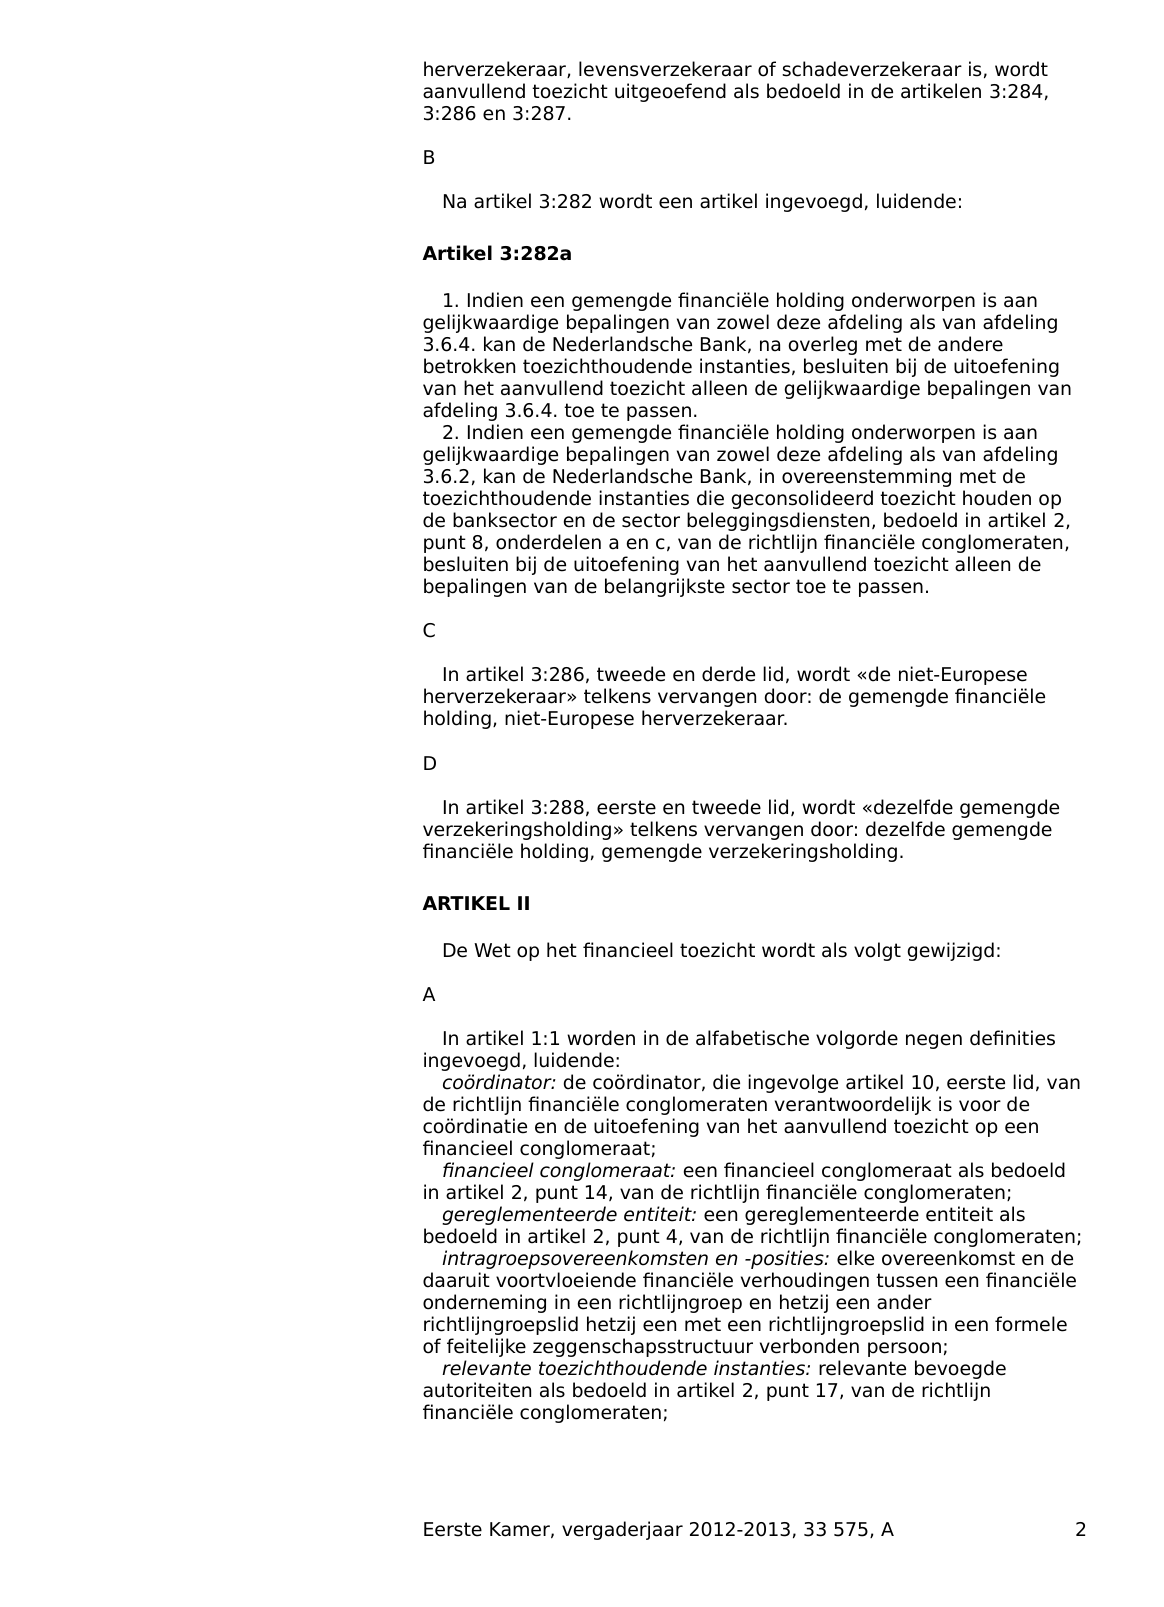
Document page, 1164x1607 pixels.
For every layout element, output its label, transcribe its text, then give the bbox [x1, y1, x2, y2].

text coördinator: de coördinator, die ingevolge artikel 10, eerste lid, van de richtlijn financiële conglomeraten verantwoordelijk is voor de coördinatie en de uitoefening van het aanvullend toezicht op een financieel conglomeraat; [422, 1072, 1087, 1160]
text 2. Indien een gemengde financiële holding onderworpen is aan gelijkwaardige bepalingen van zowel deze afdeling als van afdeling 3.6.2, kan de Nederlandsche Bank, in overeenstemming met de toezichthoudende instanties die geconsolideerd toezicht houden op de banksector en de sector beleggingsdiensten, bedoeld in artikel 2, punt 8, onderdelen a en c, van de richtlijn financiële conglomeraten, besluiten bij de uitoefening van het aanvullend toezicht alleen de bepalingen van de belangrijkste sector toe te passen. [422, 422, 1087, 598]
text relevante toezichthoudende instanties: relevante bevoegde autoriteiten als bedoeld in artikel 2, punt 17, van de richtlijn financiële conglomeraten; [422, 1358, 1087, 1423]
subtitle Artikel 3:282a [422, 243, 1087, 265]
text In artikel 3:288, eerste en tweede lid, wordt «dezelfde gemengde verzekeringsholding» telkens vervangen door: dezelfde gemengde financiële holding, gemengde verzekeringsholding. [422, 797, 1087, 863]
text De Wet op het financieel toezicht wordt als volgt gewijzigd: [422, 939, 1087, 962]
text A [422, 984, 1087, 1006]
text B [422, 147, 1087, 169]
text D [422, 752, 1087, 774]
text C [422, 620, 1087, 642]
text herverzekeraar, levensverzekeraar of schadeverzekeraar is, wordt aanvullend toezicht uitgeoefend als bedoeld in de artikelen 3:284, 3:286 en 3:287. [422, 59, 1087, 125]
text In artikel 1:1 worden in de alfabetische volgorde negen definities ingevoegd, luidende: [422, 1028, 1087, 1072]
text gereglementeerde entiteit: een gereglementeerde entiteit als bedoeld in artikel 2, punt 4, van de richtlijn financiële conglomeraten; [422, 1204, 1087, 1248]
text financieel conglomeraat: een financieel conglomeraat als bedoeld in artikel 2, punt 14, van de richtlijn financiële conglomeraten; [422, 1160, 1087, 1204]
text 1. Indien een gemengde financiële holding onderworpen is aan gelijkwaardige bepalingen van zowel deze afdeling als van afdeling 3.6.4. kan de Nederlandsche Bank, na overleg met de andere betrokken toezichthoudende instanties, besluiten bij de uitoefening van het aanvullend toezicht alleen de gelijkwaardige bepalingen van afdeling 3.6.4. toe te passen. [422, 290, 1087, 422]
text In artikel 3:286, tweede en derde lid, wordt «de niet-Europese herverzekeraar» telkens vervangen door: de gemengde financiële holding, niet-Europese herverzekeraar. [422, 664, 1087, 730]
text intragroepsovereenkomsten en -posities: elke overeenkomst en de daaruit voortvloeiende financiële verhoudingen tussen een financiële onderneming in een richtlijngroep en hetzij een ander richtlijngroepslid hetzij een met een richtlijngroepslid in een formele of feitelijke zeggenschapsstructuur verbonden persoon; [422, 1248, 1087, 1358]
text Na artikel 3:282 wordt een artikel ingevoegd, luidende: [422, 191, 1087, 213]
subtitle ARTIKEL II [422, 893, 1087, 914]
